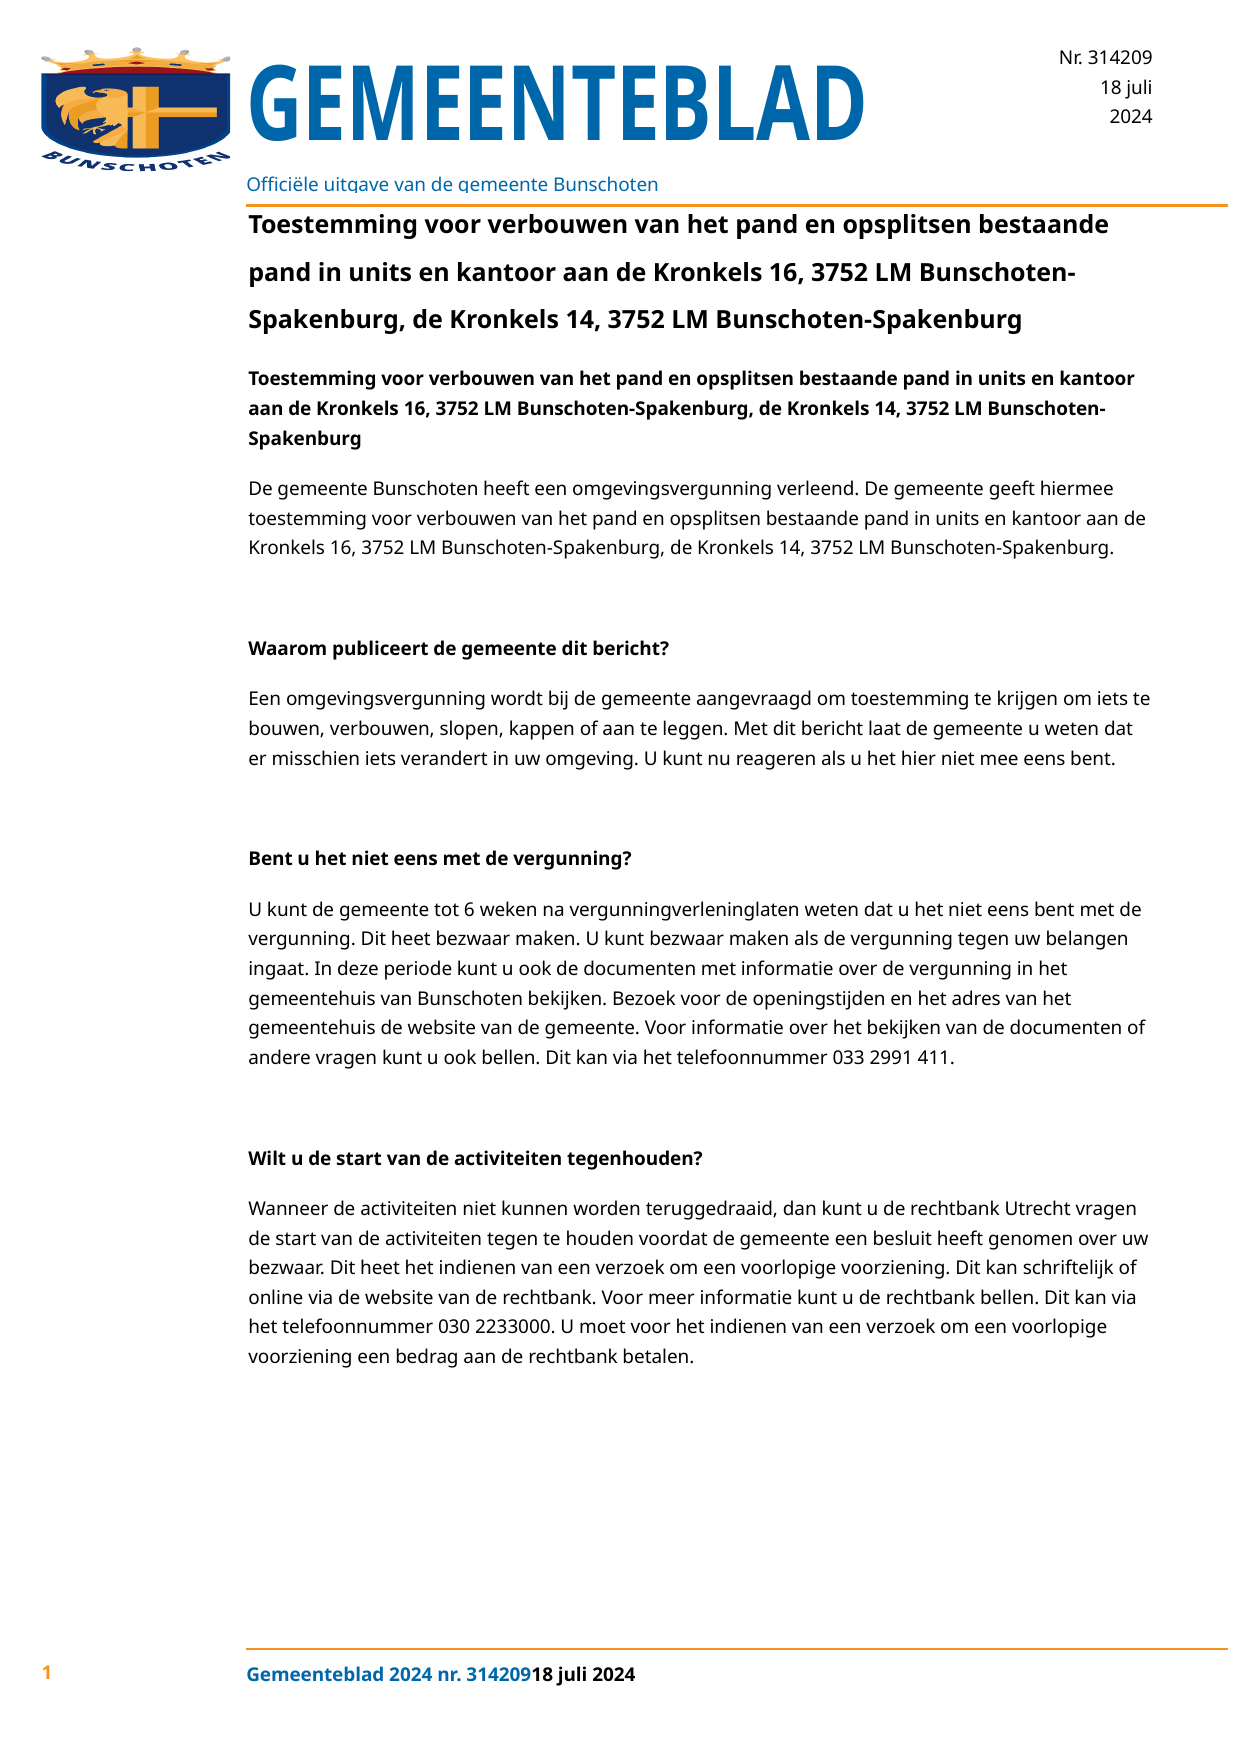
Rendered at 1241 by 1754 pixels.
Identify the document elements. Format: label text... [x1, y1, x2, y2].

text Toestemming voor verbouwen van het pand en opsplitsen bestaande pand in units en kantoor aan de Kronkels 16, 3752 LM Bunschoten-Spakenburg, de Kronkels 14, 3752 LM Bunschoten-Spakenburg [248, 207, 1152, 336]
text Waarom publiceert de gemeente dit bericht? [248, 635, 1152, 661]
text De gemeente Bunschoten heeft een omgevingsvergunning verleend. De gemeente geeft hiermee toestemming voor verbouwen van het pand en opsplitsen bestaande pand in units en kantoor aan de Kronkels 16, 3752 LM Bunschoten-Spakenburg, de Kronkels 14, 3752 LM Bunschoten-Spakenburg. [248, 475, 1152, 560]
text Wilt u de start van de activiteiten tegenhouden? [248, 1145, 1152, 1170]
text U kunt de gemeente tot 6 weken na vergunningverleninglaten weten dat u het niet eens bent met de vergunning. Dit heet bezwaar maken. U kunt bezwaar maken als de vergunning tegen uw belangen ingaat. In deze periode kunt u ook de documenten met informatie over de vergunning in het gemeentehuis van Bunschoten bekijken. Bezoek voor de openingstijden en het adres van het gemeentehuis de website van de gemeente. Voor informatie over het bekijken van de documenten of andere vragen kunt u ook bellen. Dit kan via het telefoonnummer 033 2991 411. [248, 896, 1152, 1069]
text Een omgevingsvergunning wordt bij de gemeente aangevraagd om toestemming te krijgen om iets te bouwen, verbouwen, slopen, kappen of aan te leggen. Met dit bericht laat de gemeente u weten dat er misschien iets verandert in uw omgeving. U kunt nu reageren als u het hier niet mee eens bent. [248, 686, 1152, 770]
text Wanneer de activiteiten niet kunnen worden teruggedraaid, dan kunt u de rechtbank Utrecht vragen de start van de activiteiten tegen te houden voordat de gemeente een besluit heeft genomen over uw bezwaar. Dit heet het indienen van een verzoek om een voorlopige voorziening. Dit kan schriftelijk of online via de website van de rechtbank. Voor meer informatie kunt u de rechtbank bellen. Dit kan via het telefoonnummer 030 2233000. U moet voor het indienen van een verzoek om een voorlopige voorziening een bedrag aan de rechtbank betalen. [248, 1195, 1152, 1369]
text Toestemming voor verbouwen van het pand en opsplitsen bestaande pand in units en kantoor aan de Kronkels 16, 3752 LM Bunschoten-Spakenburg, de Kronkels 14, 3752 LM Bunschoten-Spakenburg [248, 366, 1152, 450]
picture [41, 47, 231, 172]
text Bent u het niet eens met de vergunning? [248, 846, 1152, 871]
